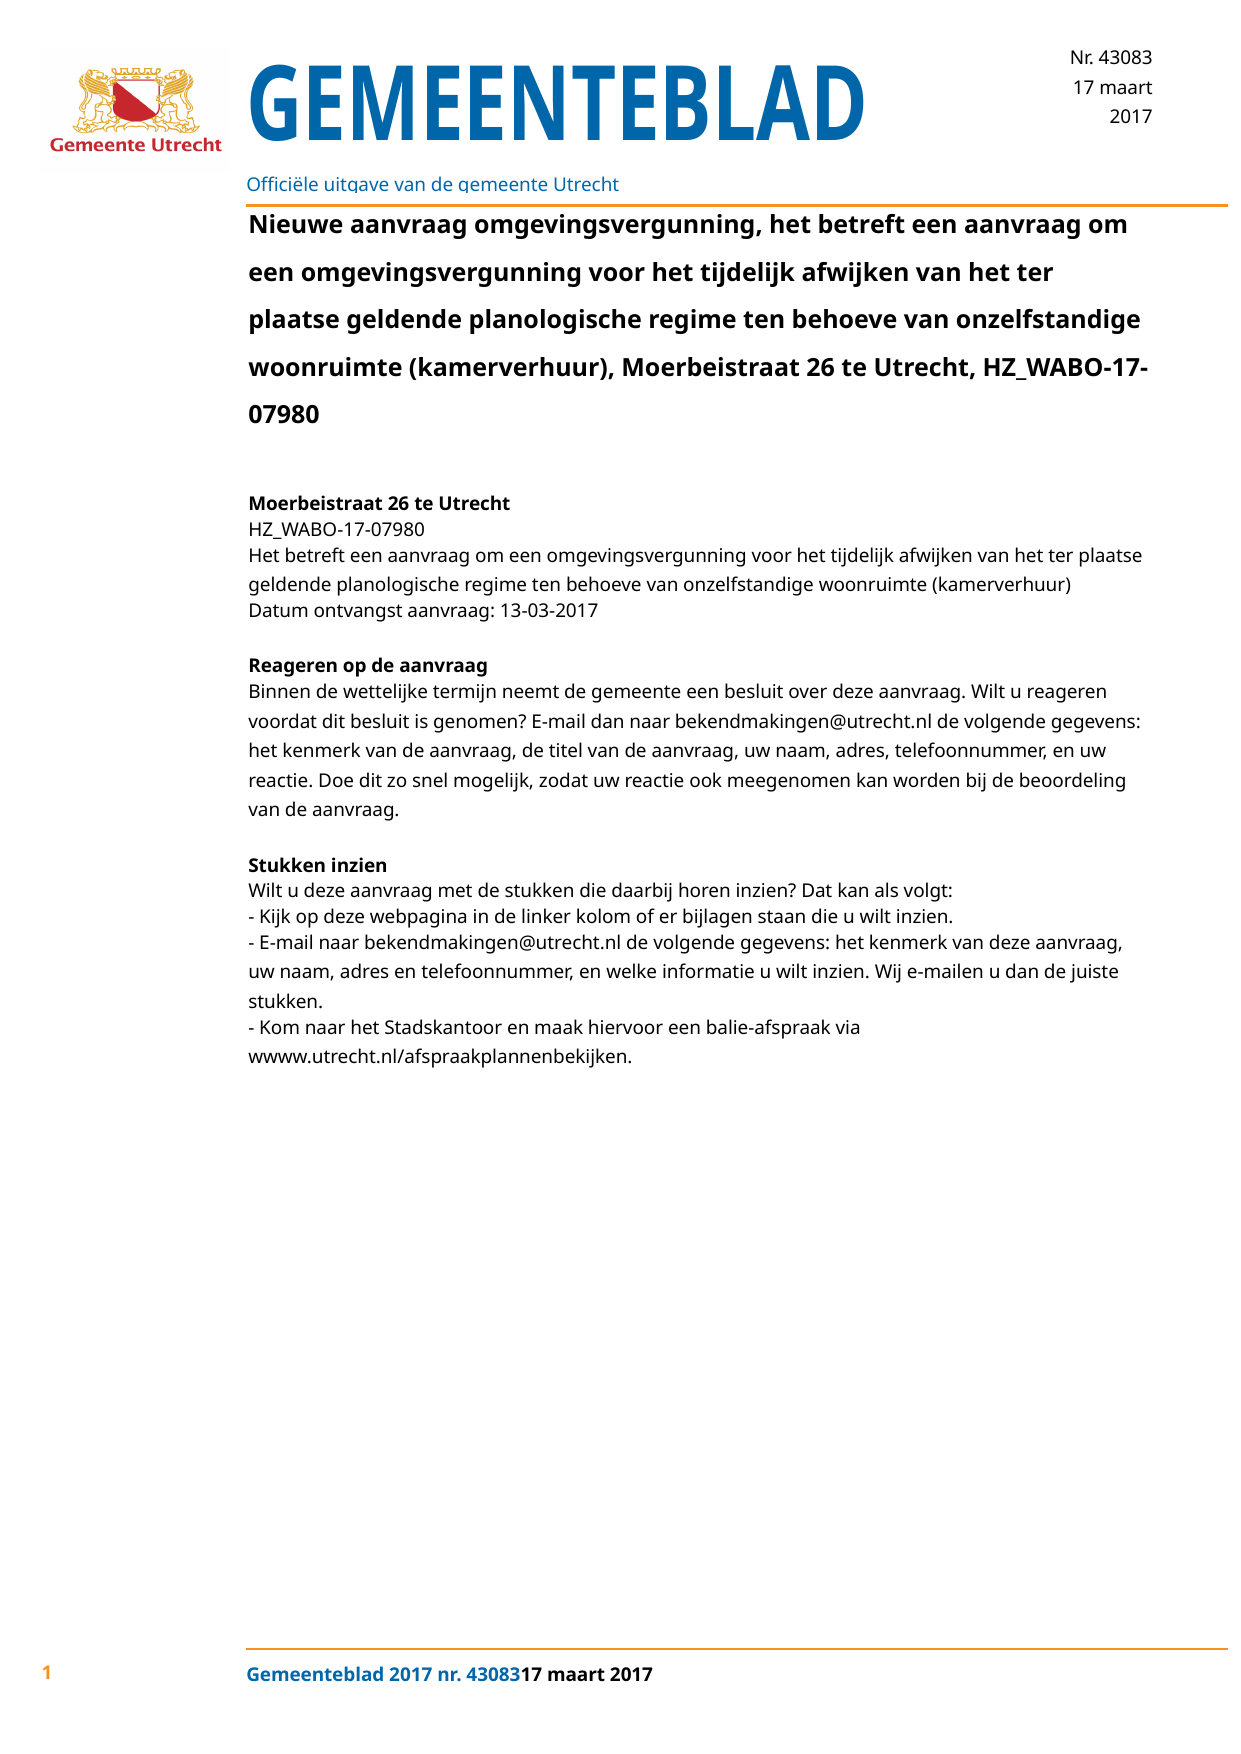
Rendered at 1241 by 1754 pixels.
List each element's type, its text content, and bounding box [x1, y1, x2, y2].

table_cell Binnen de wettelijke termijn neemt de gemeente een besluit over deze aanvraag. Wilt u reageren voordat dit besluit is genomen? E-mail dan naar bekendmakingen@utrecht.nl de volgende gegevens: het kenmerk van de aanvraag, de titel van de aanvraag, uw naam, adres, telefoonnummer, en uw reactie. Doe dit zo snel mogelijk, zodat uw reactie ook meegenomen kan worden bij de beoordeling van de aanvraag. [248, 678, 1152, 852]
text Nieuwe aanvraag omgevingsvergunning, het betreft een aanvraag om een omgevingsvergunning voor het tijdelijk afwijken van het ter plaatse geldende planologische regime ten behoeve van onzelfstandige woonruimte (kamerverhuur), Moerbeistraat 26 te Utrecht, HZ_WABO-17-07980 [248, 207, 1152, 431]
table_cell - Kom naar het Stadskantoor en maak hiervoor een balie-afspraak via wwww.utrecht.nl/afspraakplannenbekijken. [248, 1014, 1152, 1069]
table_cell Wilt u deze aanvraag met de stukken die daarbij horen inzien? Dat kan als volgt: [248, 878, 1152, 903]
table_cell Stukken inzien [248, 852, 1152, 878]
table_cell - E-mail naar bekendmakingen@utrecht.nl de volgende gegevens: het kenmerk van deze aanvraag, uw naam, adres en telefoonnummer, en welke informatie u wilt inzien. Wij e-mailen u dan de juiste stukken. [248, 929, 1152, 1014]
table_cell Datum ontvangst aanvraag: 13-03-2017 [248, 597, 1152, 652]
picture [41, 47, 231, 172]
table_cell - Kijk op deze webpagina in de linker kolom of er bijlagen staan die u wilt inzien. [248, 903, 1152, 929]
table_cell HZ_WABO-17-07980 [248, 516, 1152, 542]
table_header Moerbeistraat 26 te Utrecht [248, 490, 1152, 516]
table_cell Het betreft een aanvraag om een omgevingsvergunning voor het tijdelijk afwijken van het ter plaatse geldende planologische regime ten behoeve van onzelfstandige woonruimte (kamerverhuur) [248, 542, 1152, 597]
table_cell Reageren op de aanvraag [248, 653, 1152, 678]
